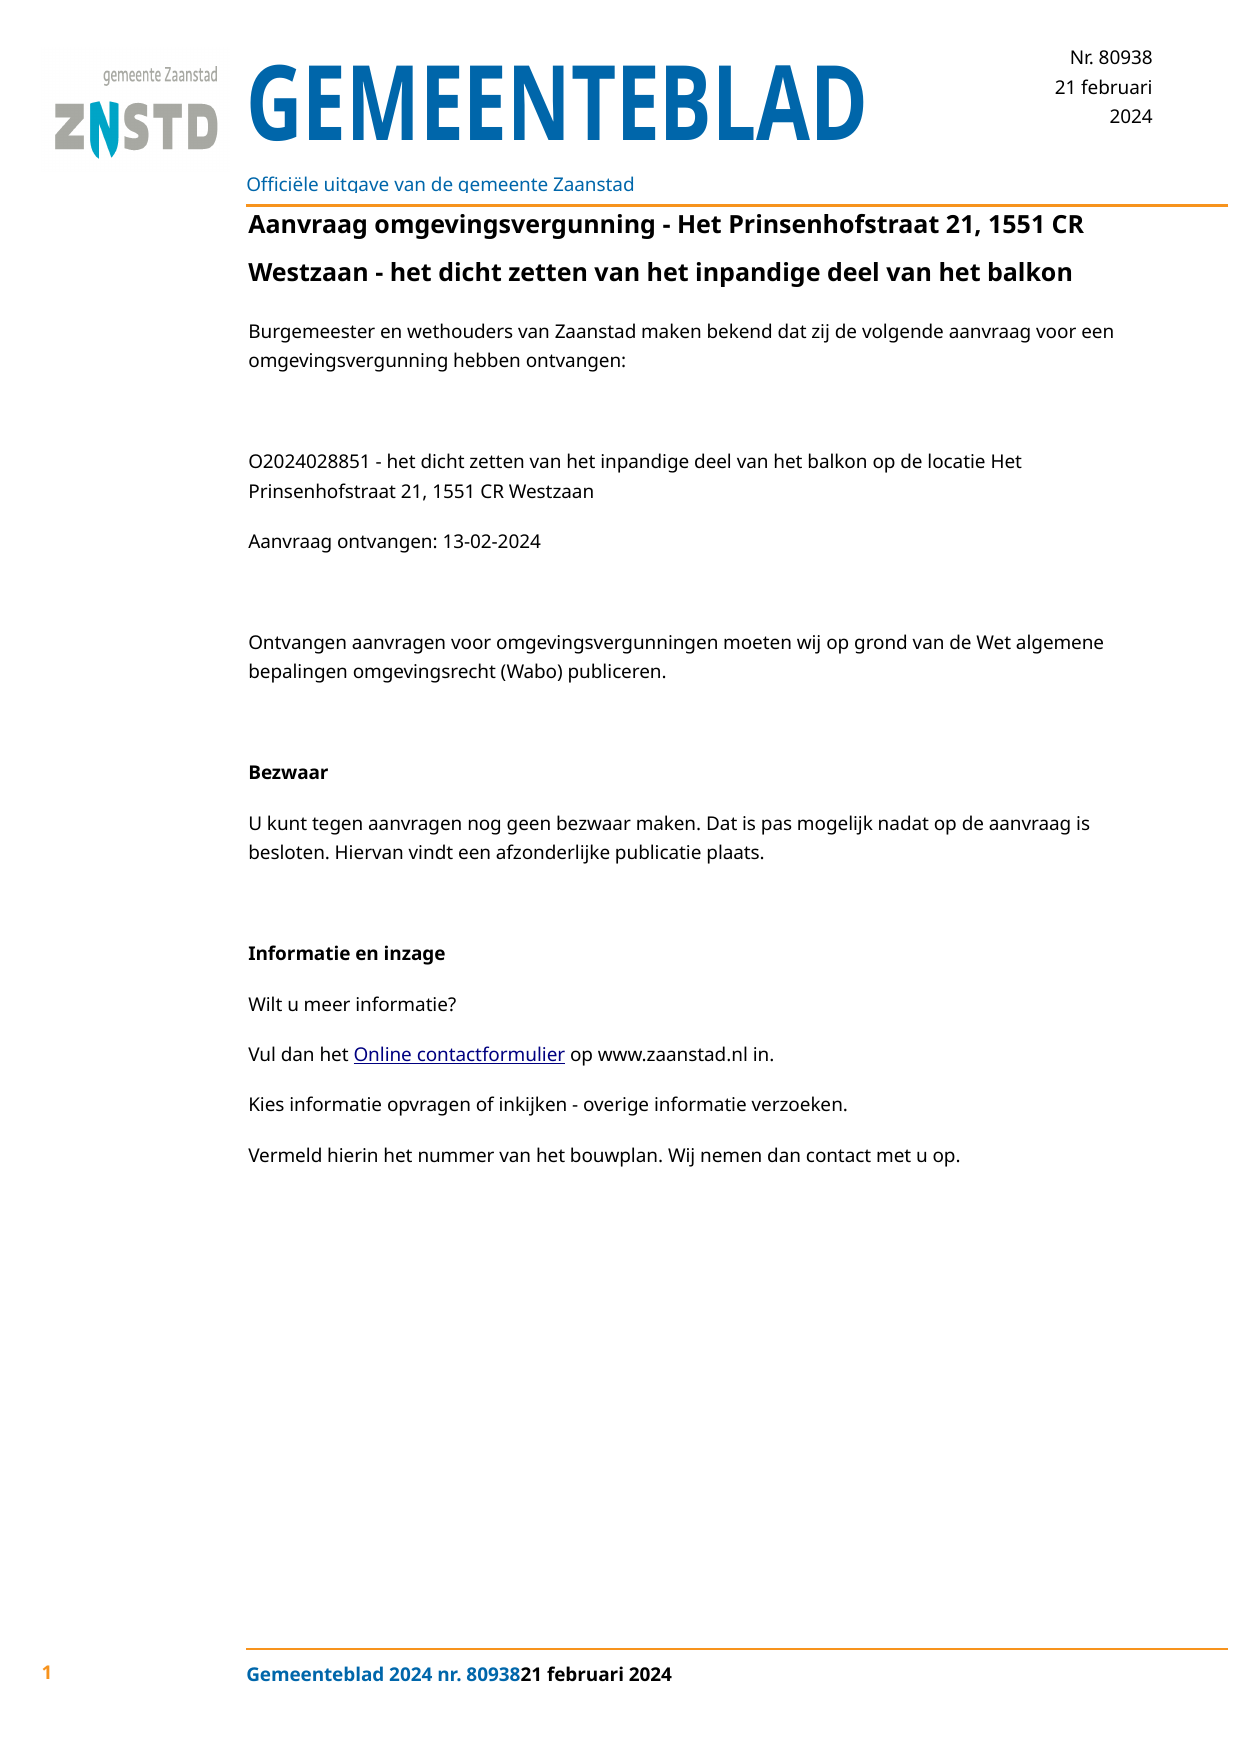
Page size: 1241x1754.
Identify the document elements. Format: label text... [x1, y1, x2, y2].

text Vermeld hierin het nummer van het bouwplan. Wij nemen dan contact met u op. [248, 1142, 1152, 1168]
text Bezwaar [248, 759, 1152, 785]
picture [41, 47, 231, 172]
text Aanvraag omgevingsvergunning - Het Prinsenhofstraat 21, 1551 CR Westzaan - het dicht zetten van het inpandige deel van het balkon [248, 207, 1152, 288]
text O2024028851 - het dicht zetten van het inpandige deel van het balkon op de locatie Het Prinsenhofstraat 21, 1551 CR Westzaan [248, 448, 1152, 504]
text Kies informatie opvragen of inkijken - overige informatie verzoeken. [248, 1092, 1152, 1117]
text U kunt tegen aanvragen nog geen bezwaar maken. Dat is pas mogelijk nadat op de aanvraag is besloten. Hiervan vindt een afzonderlijke publicatie plaats. [248, 810, 1152, 865]
text Burgemeester en wethouders van Zaanstad maken bekend dat zij de volgende aanvraag voor een omgevingsvergunning hebben ontvangen: [248, 318, 1152, 373]
text Ontvangen aanvragen voor omgevingsvergunningen moeten wij op grond van de Wet algemene bepalingen omgevingsrecht (Wabo) publiceren. [248, 629, 1152, 684]
text Vul dan het Online contactformulier op www.zaanstad.nl in. [248, 1041, 1152, 1067]
text Informatie en inzage [248, 940, 1152, 966]
text Wilt u meer informatie? [248, 991, 1152, 1017]
text Aanvraag ontvangen: 13-02-2024 [248, 528, 1152, 554]
